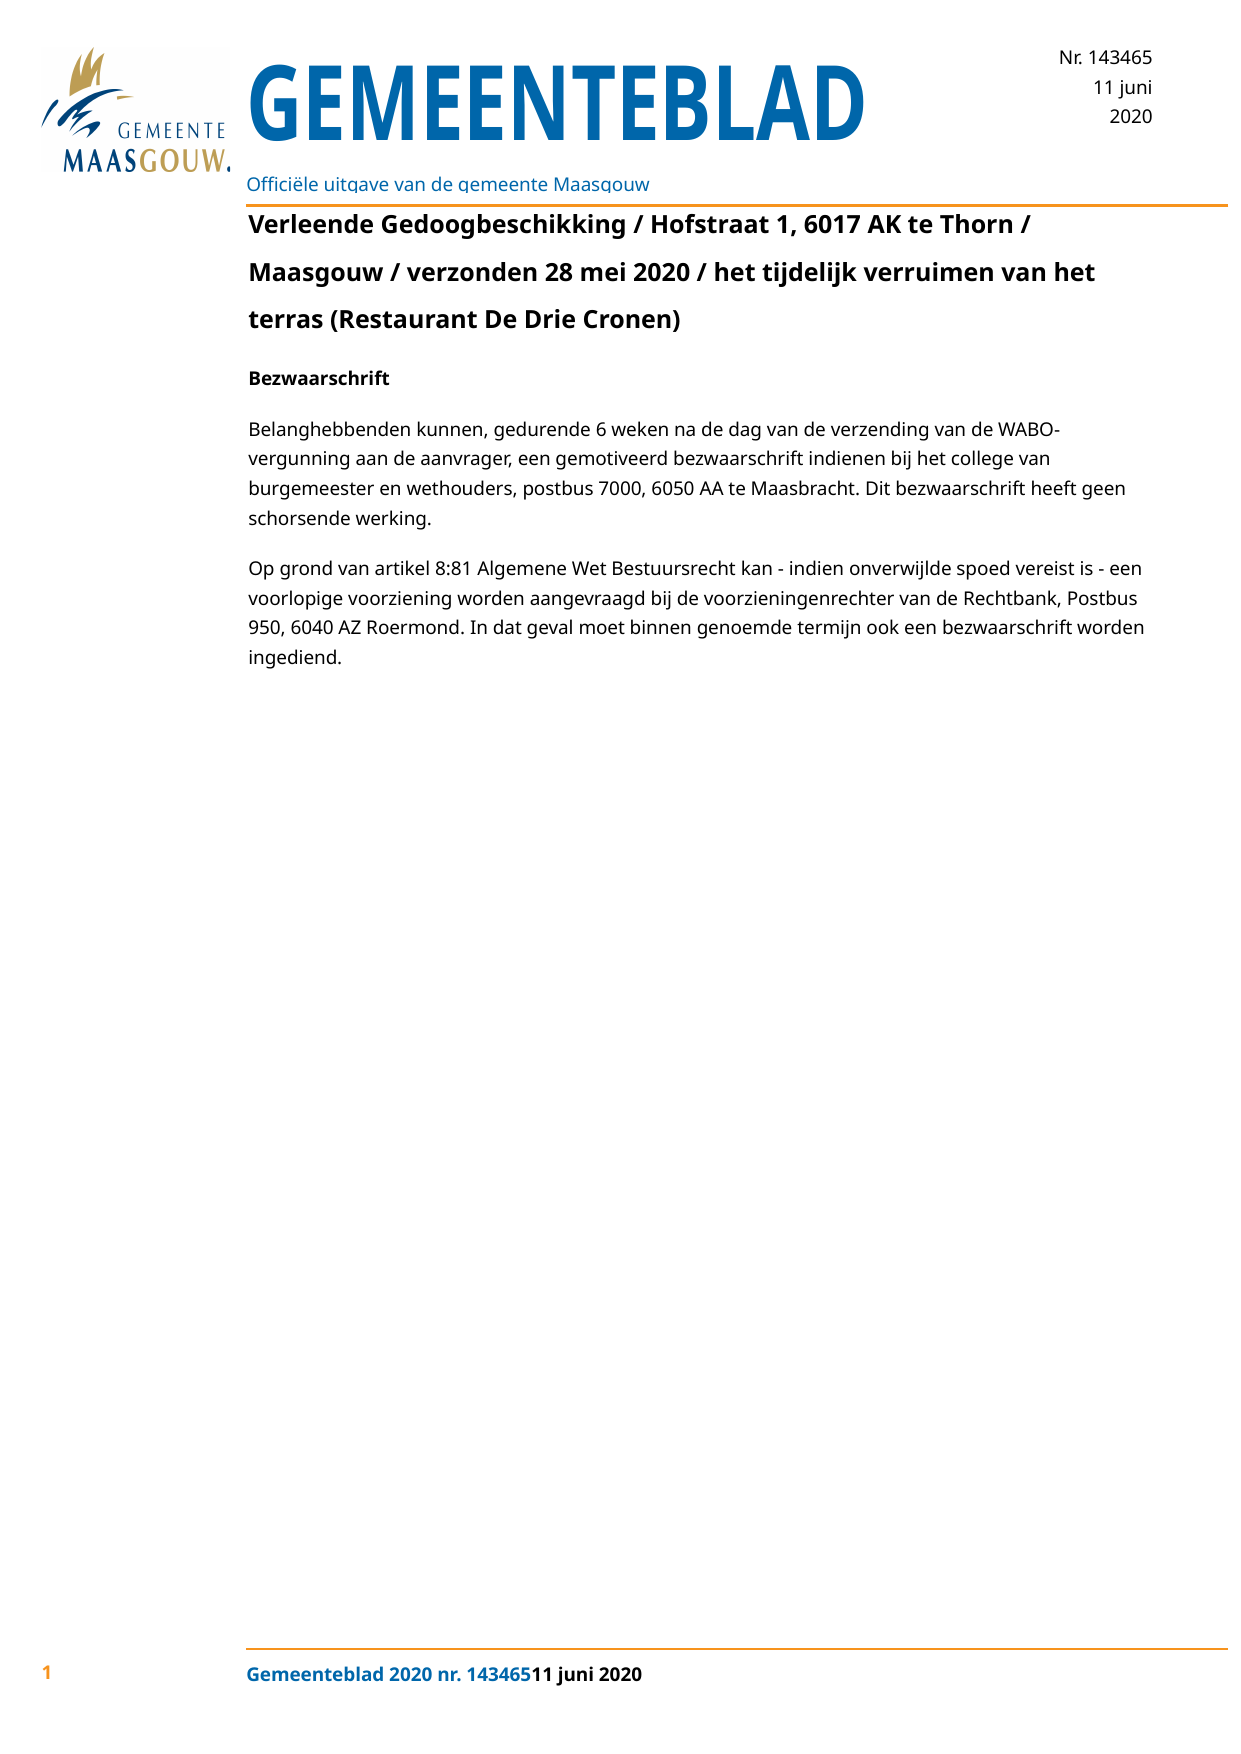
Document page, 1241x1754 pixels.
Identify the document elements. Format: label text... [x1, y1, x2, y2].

text Bezwaarschrift [248, 366, 1152, 391]
text Belanghebbenden kunnen, gedurende 6 weken na de dag van de verzending van de WABO-vergunning aan de aanvrager, een gemotiveerd bezwaarschrift indienen bij het college van burgemeester en wethouders, postbus 7000, 6050 AA te Maasbracht. Dit bezwaarschrift heeft geen schorsende werking. [248, 416, 1152, 530]
text Verleende Gedoogbeschikking / Hofstraat 1, 6017 AK te Thorn / Maasgouw / verzonden 28 mei 2020 / het tijdelijk verruimen van het terras (Restaurant De Drie Cronen) [248, 207, 1152, 336]
picture [41, 47, 231, 172]
text Op grond van artikel 8:81 Algemene Wet Bestuursrecht kan - indien onverwijlde spoed vereist is - een voorlopige voorziening worden aangevraagd bij de voorzieningenrechter van de Rechtbank, Postbus 950, 6040 AZ Roermond. In dat geval moet binnen genoemde termijn ook een bezwaarschrift worden ingediend. [248, 555, 1152, 669]
